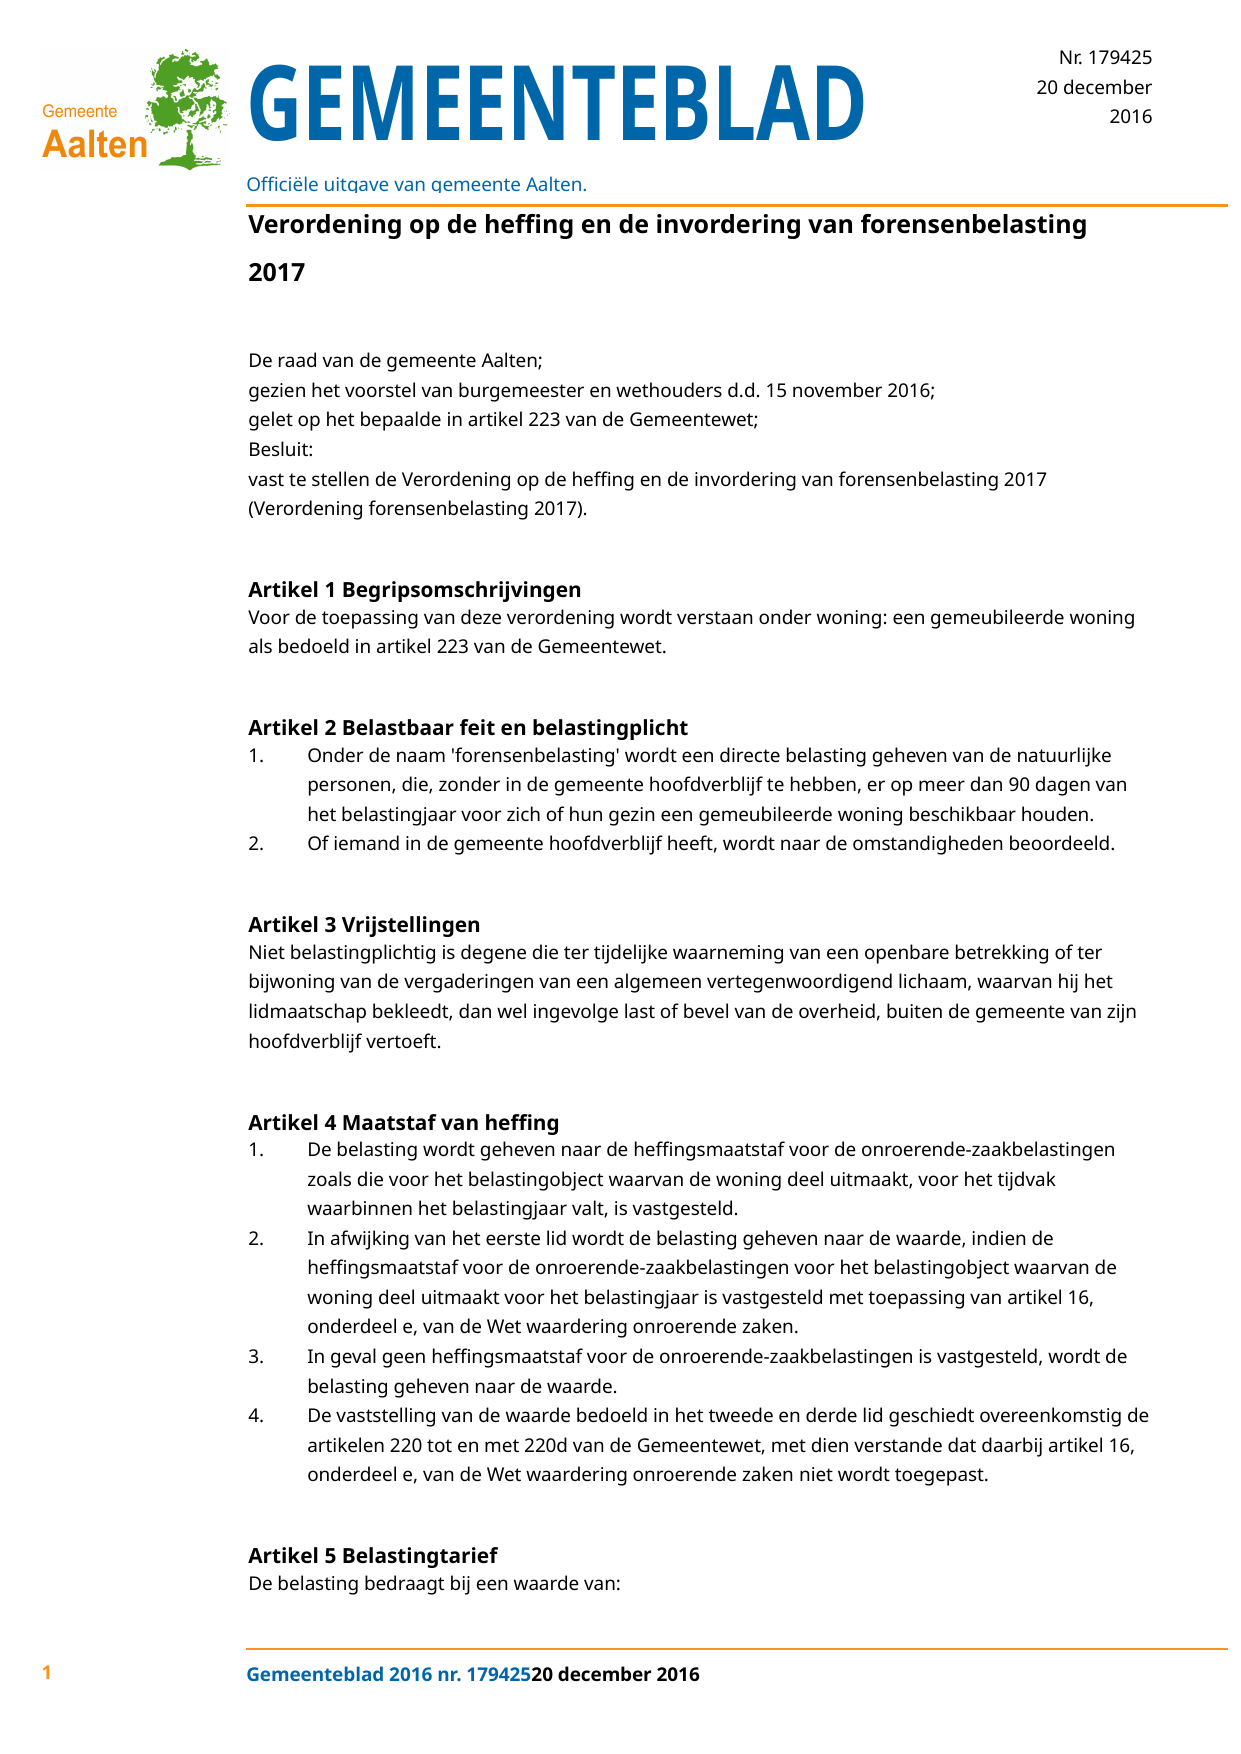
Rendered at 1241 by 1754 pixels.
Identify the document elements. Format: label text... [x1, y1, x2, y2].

text Besluit: [248, 436, 1152, 462]
text Artikel 4 Maatstaf van heffing [248, 1108, 1152, 1136]
text gezien het voorstel van burgemeester en wethouders d.d. 15 november 2016; [248, 377, 1152, 403]
list De belasting wordt geheven naar de heffingsmaatstaf voor de onroerende-zaakbelastingen zoals die voor het belastingobject waarvan de woning deel uitmaakt, voor het tijdvak waarbinnen het belastingjaar valt, is vastgesteld. [248, 1136, 1152, 1221]
text Artikel 2 Belastbaar feit en belastingplicht [248, 713, 1152, 742]
list In afwijking van het eerste lid wordt de belasting geheven naar de waarde, indien de heffingsmaatstaf voor de onroerende-zaakbelastingen voor het belastingobject waarvan de woning deel uitmaakt voor het belastingjaar is vastgesteld met toepassing van artikel 16, onderdeel e, van de Wet waardering onroerende zaken. [248, 1225, 1152, 1339]
text De belasting bedraagt bij een waarde van: [248, 1570, 1152, 1596]
list Onder de naam 'forensenbelasting' wordt een directe belasting geheven van de natuurlijke personen, die, zonder in de gemeente hoofdverblijf te hebben, er op meer dan 90 dagen van het belastingjaar voor zich of hun gezin een gemeubileerde woning beschikbaar houden. [248, 742, 1152, 827]
text Artikel 5 Belastingtarief [248, 1542, 1152, 1570]
list De vaststelling van de waarde bedoeld in het tweede en derde lid geschiedt overeenkomstig de artikelen 220 tot en met 220d van de Gemeentewet, met dien verstande dat daarbij artikel 16, onderdeel e, van de Wet waardering onroerende zaken niet wordt toegepast. [248, 1402, 1152, 1487]
text vast te stellen de Verordening op de heffing en de invordering van forensenbelasting 2017 (Verordening forensenbelasting 2017). [248, 466, 1152, 521]
list Of iemand in de gemeente hoofdverblijf heeft, wordt naar de omstandigheden beoordeeld. [248, 831, 1152, 856]
text gelet op het bepaalde in artikel 223 van de Gemeentewet; [248, 407, 1152, 432]
text Niet belastingplichtig is degene die ter tijdelijke waarneming van een openbare betrekking of ter bijwoning van de vergaderingen van een algemeen vertegenwoordigend lichaam, waarvan hij het lidmaatschap bekleedt, dan wel ingevolge last of bevel van de overheid, buiten de gemeente van zijn hoofdverblijf vertoeft. [248, 939, 1152, 1053]
text De raad van de gemeente Aalten; [248, 347, 1152, 373]
text Verordening op de heffing en de invordering van forensenbelasting 2017 [248, 207, 1152, 288]
list In geval geen heffingsmaatstaf voor de onroerende-zaakbelastingen is vastgesteld, wordt de belasting geheven naar de waarde. [248, 1343, 1152, 1399]
text Artikel 1 Begripsomschrijvingen [248, 575, 1152, 604]
text Artikel 3 Vrijstellingen [248, 911, 1152, 939]
picture [41, 47, 231, 172]
text Voor de toepassing van deze verordening wordt verstaan onder woning: een gemeubileerde woning als bedoeld in artikel 223 van de Gemeentewet. [248, 604, 1152, 659]
